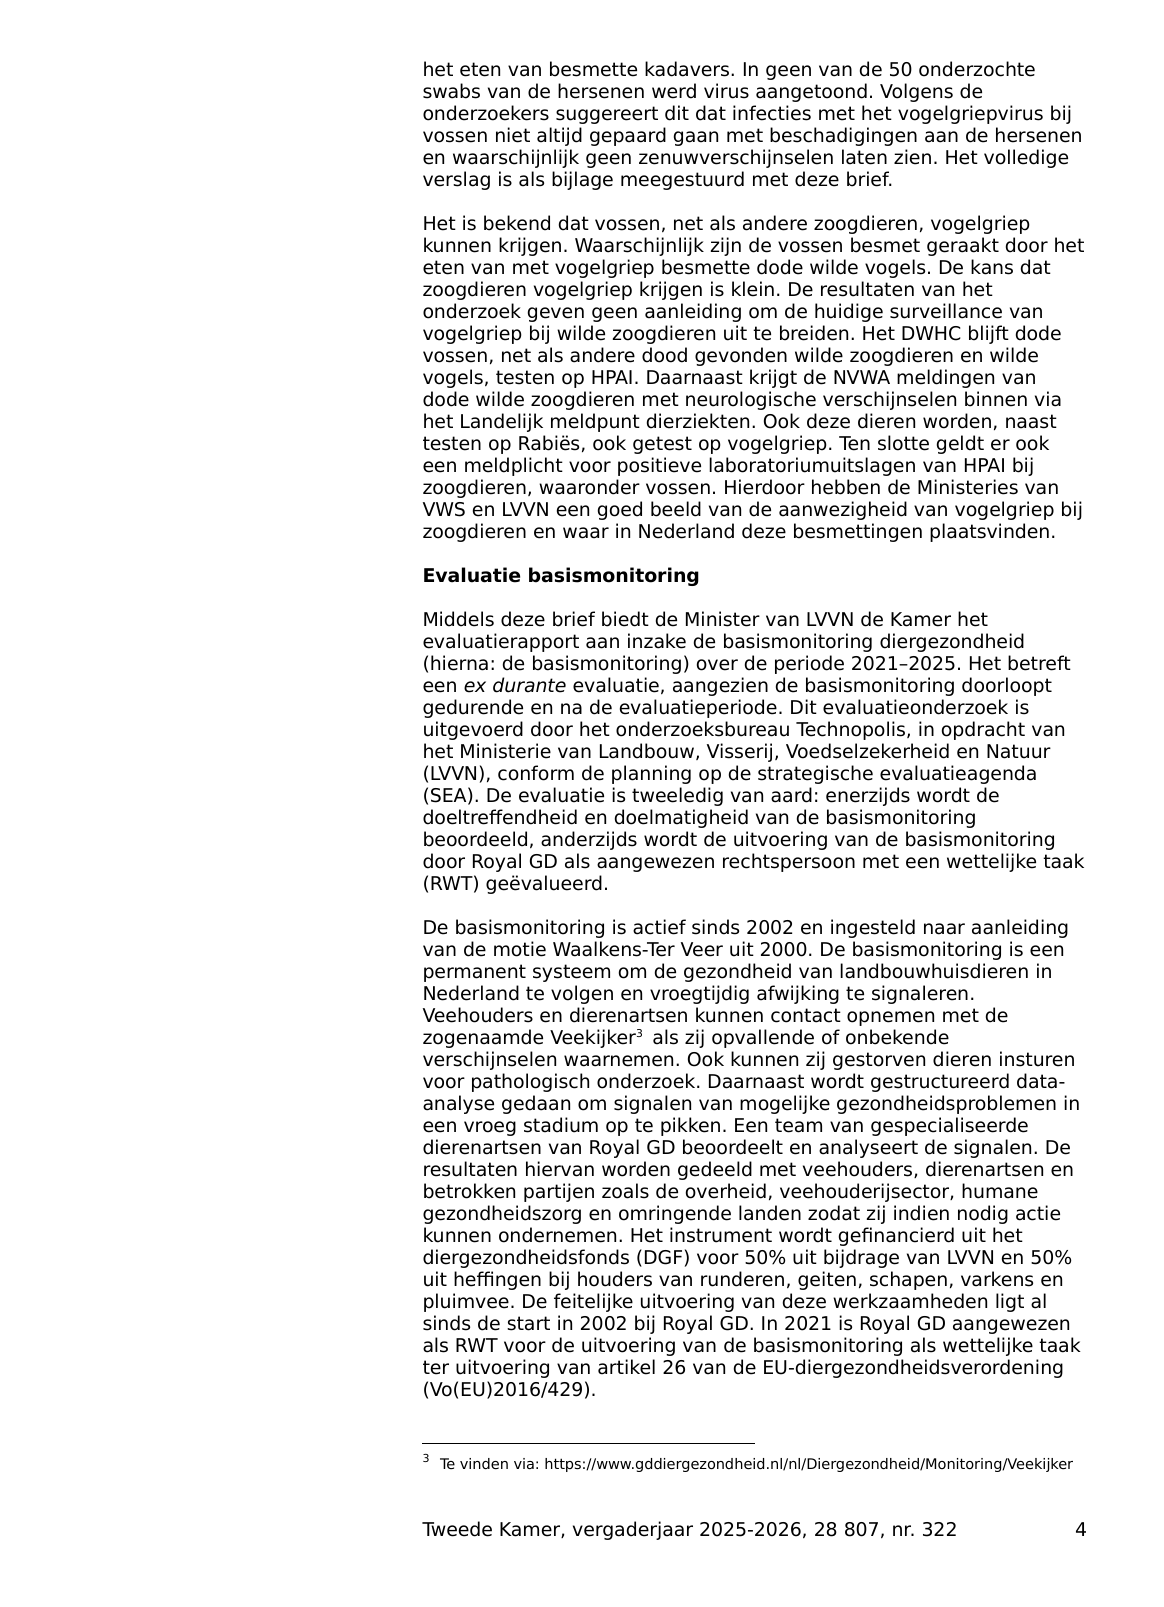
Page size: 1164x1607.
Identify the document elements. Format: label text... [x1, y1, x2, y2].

text De basismonitoring is actief sinds 2002 en ingesteld naar aanleiding van de motie Waalkens-Ter Veer uit 2000. De basismonitoring is een permanent systeem om de gezondheid van landbouwhuisdieren in Nederland te volgen en vroegtijdig afwijking te signaleren. Veehouders en dierenartsen kunnen contact opnemen met de zogenaamde Veekijker als zij opvallende of onbekende verschijnselen waarnemen. Ook kunnen zij gestorven dieren insturen voor pathologisch onderzoek. Daarnaast wordt gestructureerd data-analyse gedaan om signalen van mogelijke gezondheidsproblemen in een vroeg stadium op te pikken. Een team van gespecialiseerde dierenartsen van Royal GD beoordeelt en analyseert de signalen. De resultaten hiervan worden gedeeld met veehouders, dierenartsen en betrokken partijen zoals de overheid, veehouderijsector, humane gezondheidszorg en omringende landen zodat zij indien nodig actie kunnen ondernemen. Het instrument wordt gefinancierd uit het diergezondheidsfonds (DGF) voor 50% uit bijdrage van LVVN en 50% uit heffingen bij houders van runderen, geiten, schapen, varkens en pluimvee. De feitelijke uitvoering van deze werkzaamheden ligt al sinds de start in 2002 bij Royal GD. In 2021 is Royal GD aangewezen als RWT voor de uitvoering van de basismonitoring als wettelijke taak ter uitvoering van artikel 26 van de EU-diergezondheidsverordening (Vo(EU)2016/429). [422, 917, 1087, 1401]
text Te vinden via: https://www.gddiergezondheid.nl/nl/Diergezondheid/Monitoring/Veekijker [422, 1452, 1087, 1474]
text Het is bekend dat vossen, net als andere zoogdieren, vogelgriep kunnen krijgen. Waarschijnlijk zijn de vossen besmet geraakt door het eten van met vogelgriep besmette dode wilde vogels. De kans dat zoogdieren vogelgriep krijgen is klein. De resultaten van het onderzoek geven geen aanleiding om de huidige surveillance van vogelgriep bij wilde zoogdieren uit te breiden. Het DWHC blijft dode vossen, net als andere dood gevonden wilde zoogdieren en wilde vogels, testen op HPAI. Daarnaast krijgt de NVWA meldingen van dode wilde zoogdieren met neurologische verschijnselen binnen via het Landelijk meldpunt dierziekten. Ook deze dieren worden, naast testen op Rabiës, ook getest op vogelgriep. Ten slotte geldt er ook een meldplicht voor positieve laboratoriumuitslagen van HPAI bij zoogdieren, waaronder vossen. Hierdoor hebben de Ministeries van VWS en LVVN een goed beeld van de aanwezigheid van vogelgriep bij zoogdieren en waar in Nederland deze besmettingen plaatsvinden. [422, 213, 1087, 543]
text Middels deze brief biedt de Minister van LVVN de Kamer het evaluatierapport aan inzake de basismonitoring diergezondheid (hierna: de basismonitoring) over de periode 2021–2025. Het betreft een ex durante evaluatie, aangezien de basismonitoring doorloopt gedurende en na de evaluatieperiode. Dit evaluatieonderzoek is uitgevoerd door het onderzoeksbureau Technopolis, in opdracht van het Ministerie van Landbouw, Visserij, Voedselzekerheid en Natuur (LVVN), conform de planning op de strategische evaluatieagenda (SEA). De evaluatie is tweeledig van aard: enerzijds wordt de doeltreffendheid en doelmatigheid van de basismonitoring beoordeeld, anderzijds wordt de uitvoering van de basismonitoring door Royal GD als aangewezen rechtspersoon met een wettelijke taak (RWT) geëvalueerd. [422, 609, 1087, 895]
subtitle Evaluatie basismonitoring [422, 565, 1087, 587]
text het eten van besmette kadavers. In geen van de 50 onderzochte swabs van de hersenen werd virus aangetoond. Volgens de onderzoekers suggereert dit dat infecties met het vogelgriepvirus bij vossen niet altijd gepaard gaan met beschadigingen aan de hersenen en waarschijnlijk geen zenuwverschijnselen laten zien. Het volledige verslag is als bijlage meegestuurd met deze brief. [422, 59, 1087, 191]
